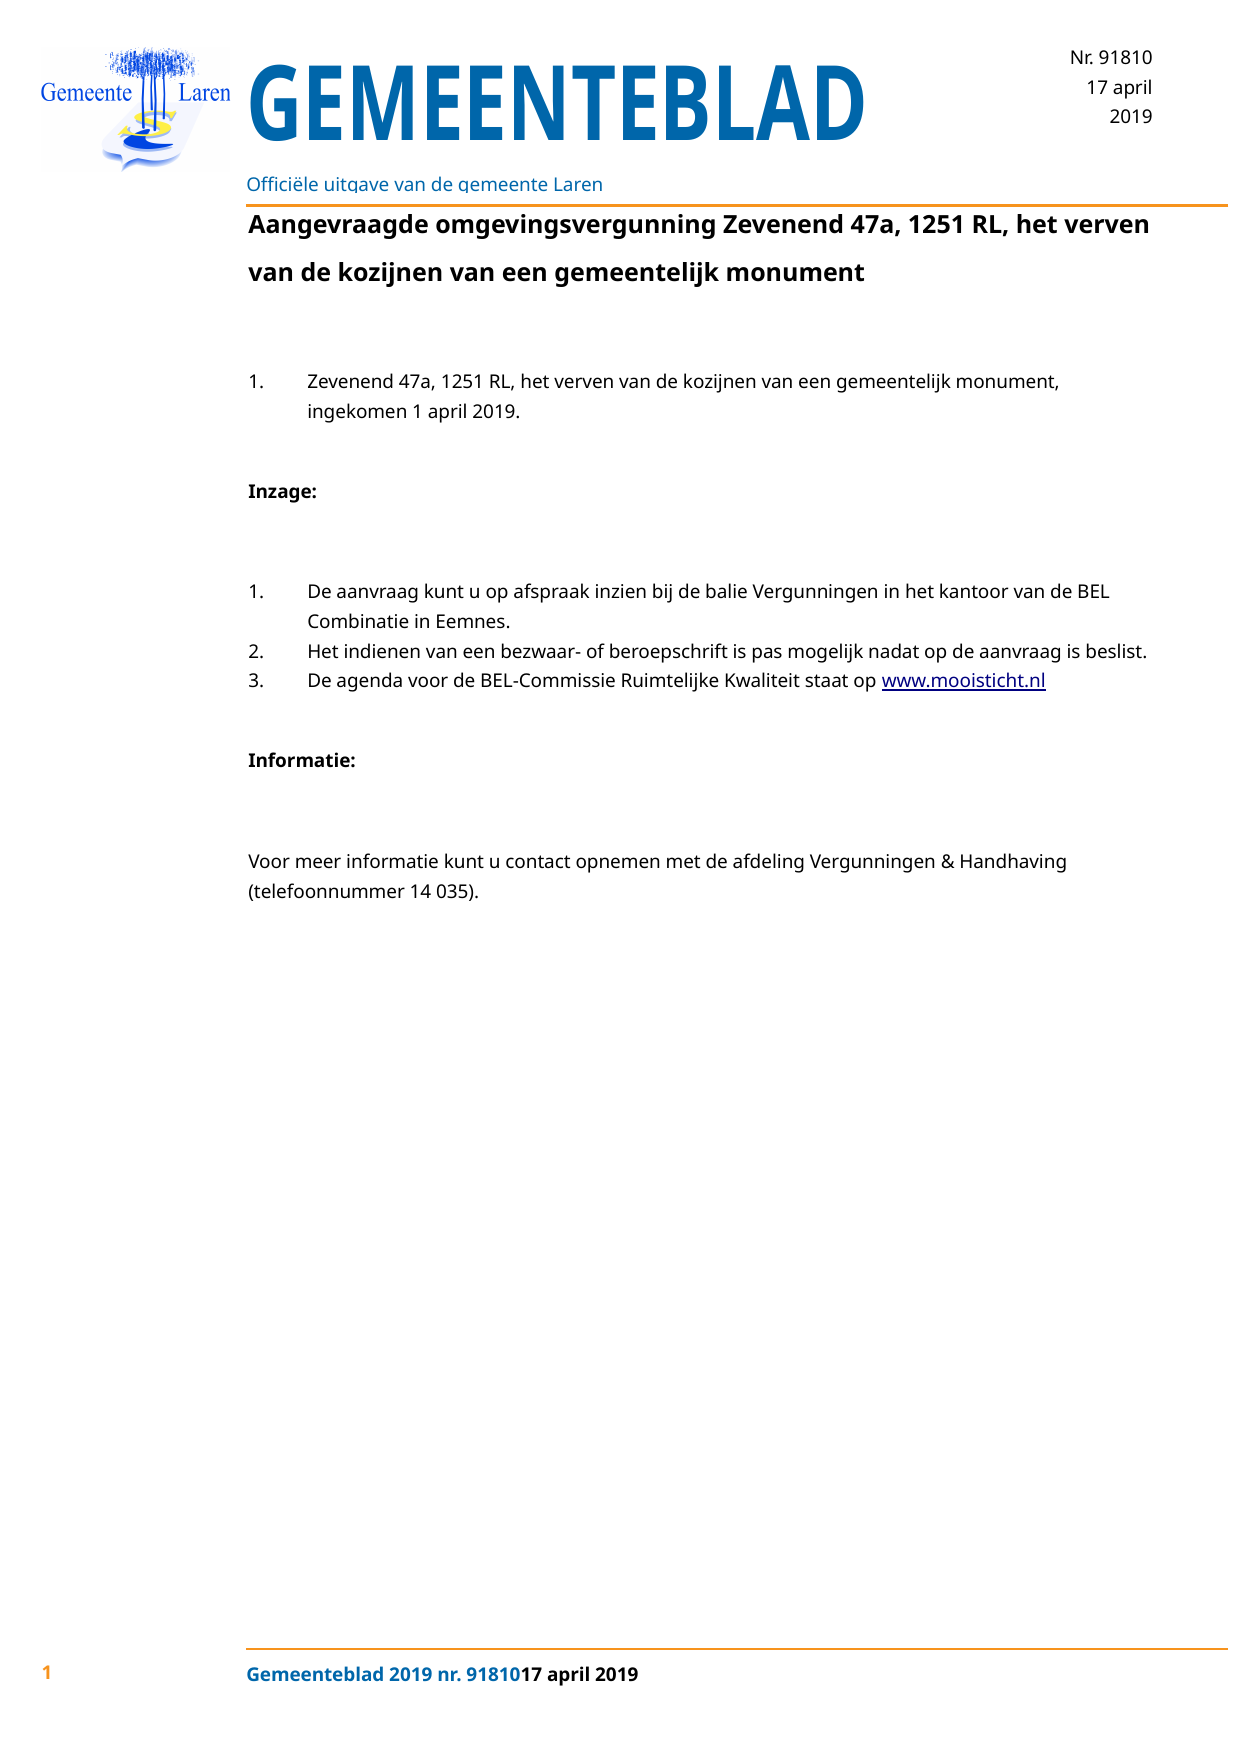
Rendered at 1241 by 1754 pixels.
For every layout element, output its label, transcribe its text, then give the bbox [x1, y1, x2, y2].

list Zevenend 47a, 1251 RL, het verven van de kozijnen van een gemeentelijk monument, ingekomen 1 april 2019. [248, 368, 1152, 424]
list Het indienen van een bezwaar- of beroepschrift is pas mogelijk nadat op de aanvraag is beslist. [248, 638, 1152, 664]
text Inzage: [248, 478, 1152, 504]
text Aangevraagde omgevingsvergunning Zevenend 47a, 1251 RL, het verven van de kozijnen van een gemeentelijk monument [248, 207, 1152, 288]
list De agenda voor de BEL-Commissie Ruimtelijke Kwaliteit staat op www.mooisticht.nl [248, 667, 1152, 693]
picture [41, 47, 231, 172]
list De aanvraag kunt u op afspraak inzien bij de balie Vergunningen in het kantoor van de BEL Combinatie in Eemnes. [248, 579, 1152, 634]
text Voor meer informatie kunt u contact opnemen met de afdeling Vergunningen & Handhaving (telefoonnummer 14 035). [248, 848, 1152, 904]
text Informatie: [248, 747, 1152, 773]
